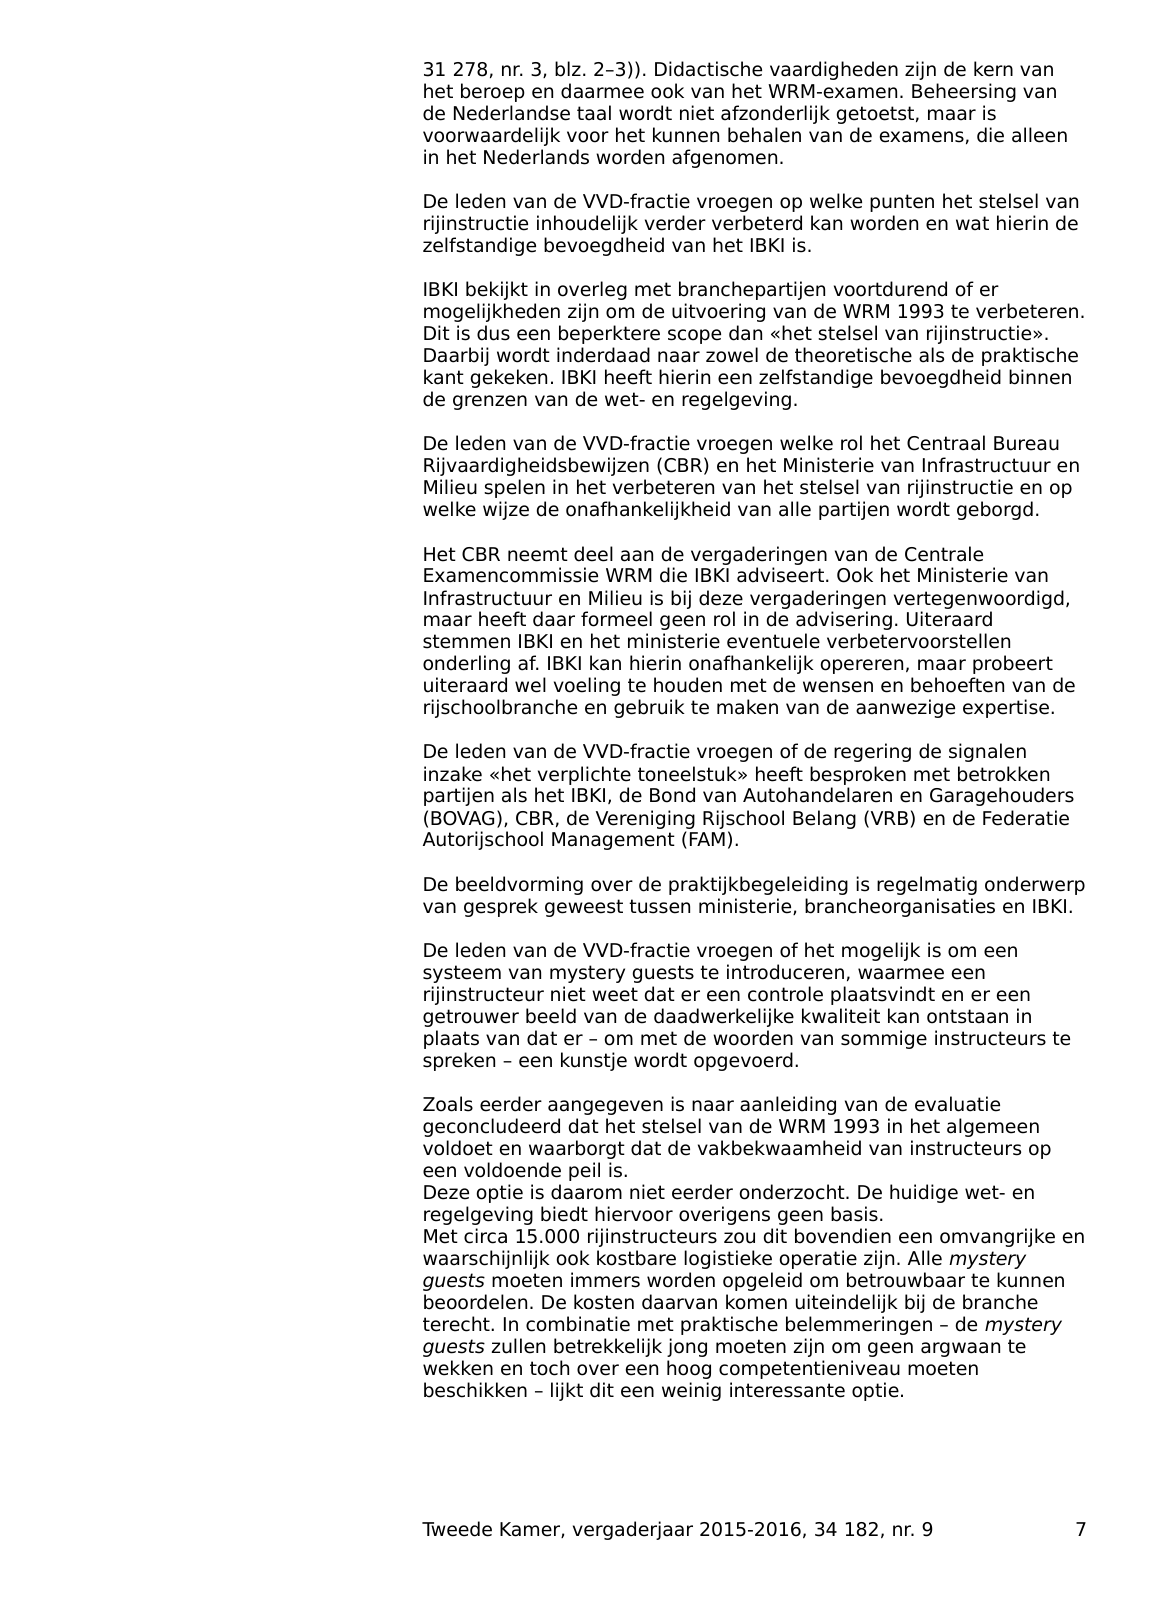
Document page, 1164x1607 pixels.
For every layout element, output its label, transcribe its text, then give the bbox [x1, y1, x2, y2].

text IBKI bekijkt in overleg met branchepartijen voortdurend of er mogelijkheden zijn om de uitvoering van de WRM 1993 te verbeteren. Dit is dus een beperktere scope dan «het stelsel van rijinstructie». Daarbij wordt inderdaad naar zowel de theoretische als de praktische kant gekeken. IBKI heeft hierin een zelfstandige bevoegdheid binnen de grenzen van de wet- en regelgeving. [422, 279, 1087, 411]
text De leden van de VVD-fractie vroegen of de regering de signalen inzake «het verplichte toneelstuk» heeft besproken met betrokken partijen als het IBKI, de Bond van Autohandelaren en Garagehouders (BOVAG), CBR, de Vereniging Rijschool Belang (VRB) en de Federatie Autorijschool Management (FAM). [422, 741, 1087, 851]
text 31 278, nr. 3, blz. 2–3)). Didactische vaardigheden zijn de kern van het beroep en daarmee ook van het WRM-examen. Beheersing van de Nederlandse taal wordt niet afzonderlijk getoetst, maar is voorwaardelijk voor het kunnen behalen van de examens, die alleen in het Nederlands worden afgenomen. [422, 59, 1087, 169]
text De leden van de VVD-fractie vroegen welke rol het Centraal Bureau Rijvaardigheidsbewijzen (CBR) en het Ministerie van Infrastructuur en Milieu spelen in het verbeteren van het stelsel van rijinstructie en op welke wijze de onafhankelijkheid van alle partijen wordt geborgd. [422, 433, 1087, 521]
text Met circa 15.000 rijinstructeurs zou dit bovendien een omvangrijke en waarschijnlijk ook kostbare logistieke operatie zijn. Alle mystery guests moeten immers worden opgeleid om betrouwbaar te kunnen beoordelen. De kosten daarvan komen uiteindelijk bij de branche terecht. In combinatie met praktische belemmeringen – de mystery guests zullen betrekkelijk jong moeten zijn om geen argwaan te wekken en toch over een hoog competentieniveau moeten beschikken – lijkt dit een weinig interessante optie. [422, 1226, 1087, 1401]
text De leden van de VVD-fractie vroegen op welke punten het stelsel van rijinstructie inhoudelijk verder verbeterd kan worden en wat hierin de zelfstandige bevoegdheid van het IBKI is. [422, 191, 1087, 257]
text Deze optie is daarom niet eerder onderzocht. De huidige wet- en regelgeving biedt hiervoor overigens geen basis. [422, 1182, 1087, 1226]
text De leden van de VVD-fractie vroegen of het mogelijk is om een systeem van mystery guests te introduceren, waarmee een rijinstructeur niet weet dat er een controle plaatsvindt en er een getrouwer beeld van de daadwerkelijke kwaliteit kan ontstaan in plaats van dat er – om met de woorden van sommige instructeurs te spreken – een kunstje wordt opgevoerd. [422, 940, 1087, 1072]
text Het CBR neemt deel aan de vergaderingen van de Centrale Examencommissie WRM die IBKI adviseert. Ook het Ministerie van Infrastructuur en Milieu is bij deze vergaderingen vertegenwoordigd, maar heeft daar formeel geen rol in de advisering. Uiteraard stemmen IBKI en het ministerie eventuele verbetervoorstellen onderling af. IBKI kan hierin onafhankelijk opereren, maar probeert uiteraard wel voeling te houden met de wensen en behoeften van de rijschoolbranche en gebruik te maken van de aanwezige expertise. [422, 543, 1087, 719]
text De beeldvorming over de praktijkbegeleiding is regelmatig onderwerp van gesprek geweest tussen ministerie, brancheorganisaties en IBKI. [422, 873, 1087, 917]
text Zoals eerder aangegeven is naar aanleiding van de evaluatie geconcludeerd dat het stelsel van de WRM 1993 in het algemeen voldoet en waarborgt dat de vakbekwaamheid van instructeurs op een voldoende peil is. [422, 1094, 1087, 1182]
